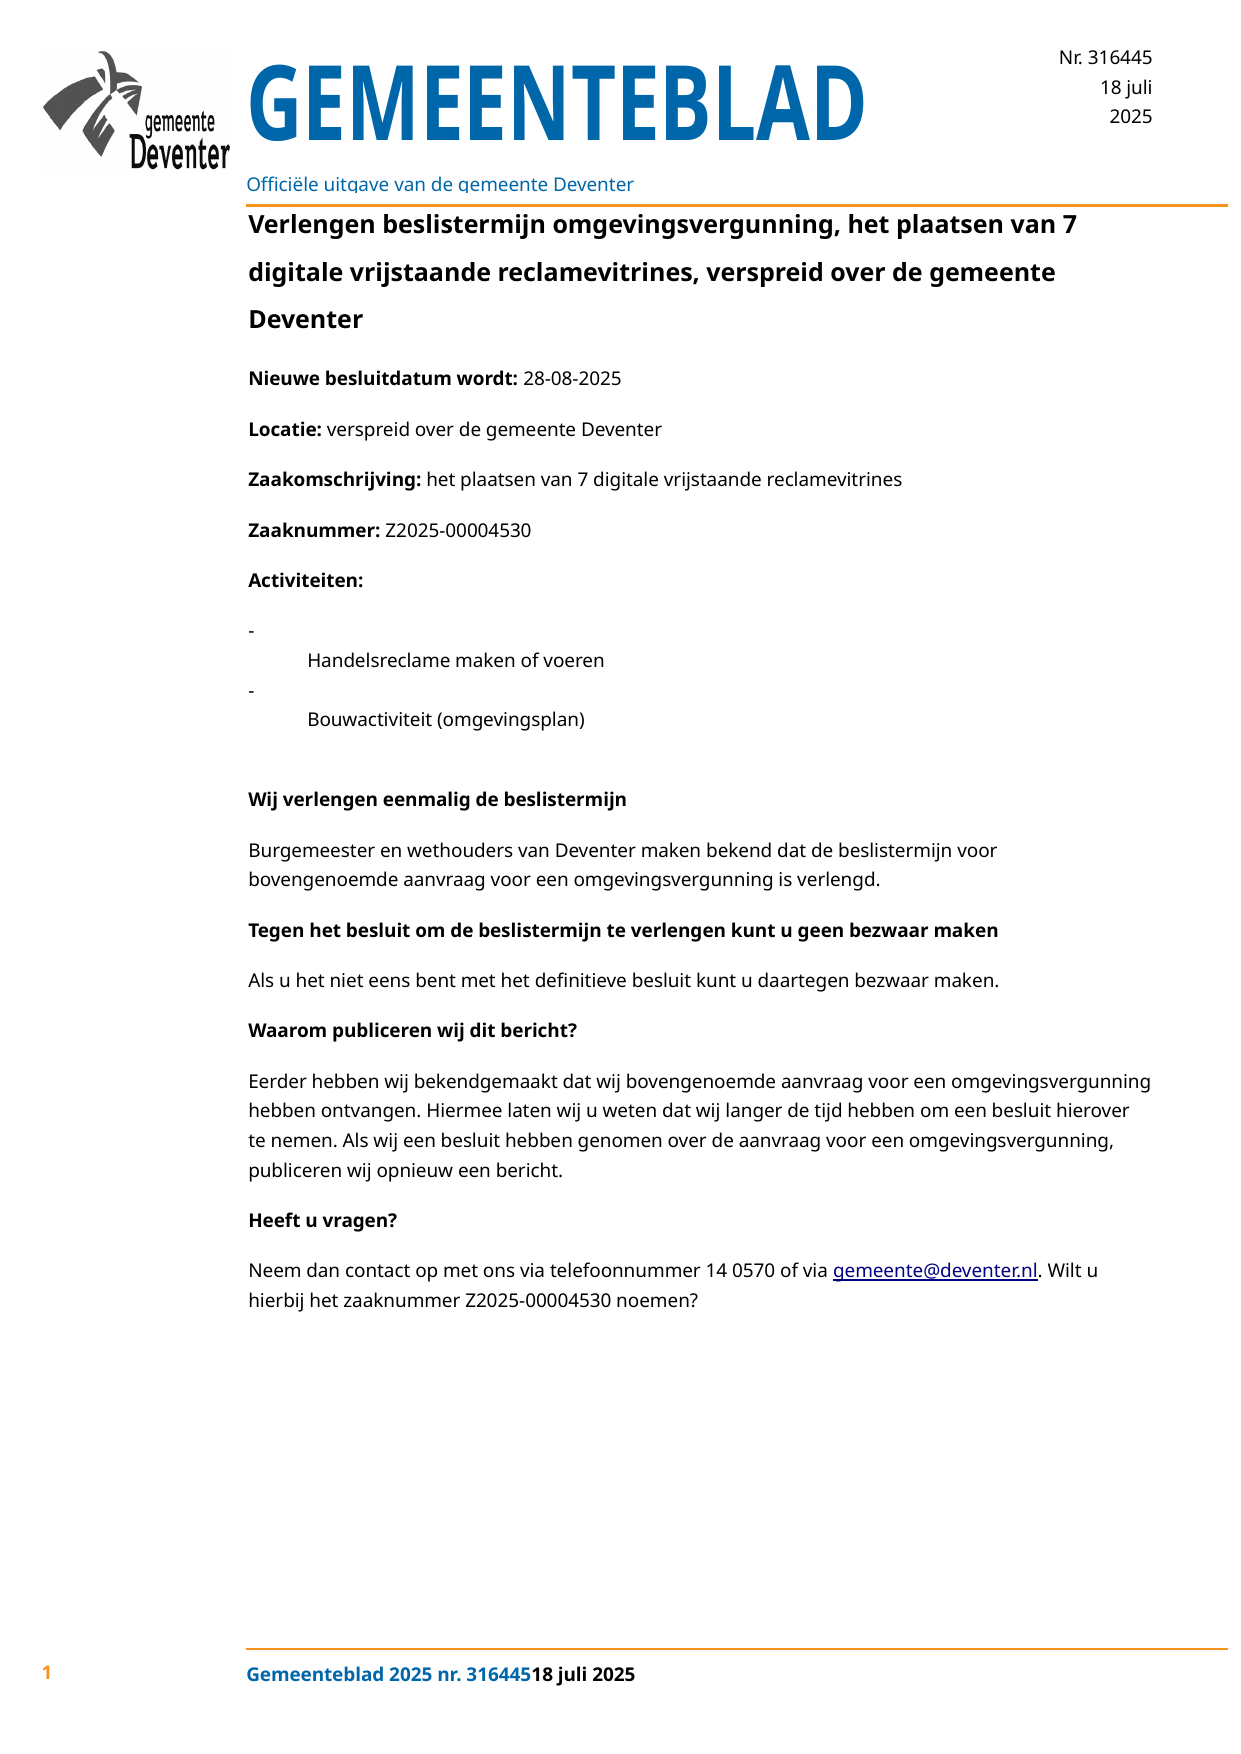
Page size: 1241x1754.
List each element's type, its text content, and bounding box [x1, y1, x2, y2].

text Heeft u vragen? [248, 1207, 1152, 1233]
text Zaakomschrijving: het plaatsen van 7 digitale vrijstaande reclamevitrines [248, 466, 1152, 492]
list Bouwactiviteit (omgevingsplan) [248, 706, 1152, 732]
text Tegen het besluit om de beslistermijn te verlengen kunt u geen bezwaar maken [248, 917, 1152, 942]
text Eerder hebben wij bekendgemaakt dat wij bovengenoemde aanvraag voor een omgevingsvergunning hebben ontvangen. Hiermee laten wij u weten dat wij langer de tijd hebben om een besluit hierover te nemen. Als wij een besluit hebben genomen over de aanvraag voor een omgevingsvergunning, publiceren wij opnieuw een bericht. [248, 1068, 1152, 1182]
text Wij verlengen eenmalig de beslistermijn [248, 786, 1152, 812]
text Zaaknummer: Z2025-00004530 [248, 517, 1152, 542]
text Als u het niet eens bent met het definitieve besluit kunt u daartegen bezwaar maken. [248, 967, 1152, 993]
text Waarom publiceren wij dit bericht? [248, 1018, 1152, 1043]
text Nieuwe besluitdatum wordt: 28-08-2025 [248, 366, 1152, 391]
list Handelsreclame maken of voeren [248, 647, 1152, 673]
picture [41, 47, 231, 172]
text Verlengen beslistermijn omgevingsvergunning, het plaatsen van 7 digitale vrijstaande reclamevitrines, verspreid over de gemeente Deventer [248, 207, 1152, 336]
text Locatie: verspreid over de gemeente Deventer [248, 416, 1152, 442]
text Activiteiten: [248, 567, 1152, 593]
text Burgemeester en wethouders van Deventer maken bekend dat de beslistermijn voor bovengenoemde aanvraag voor een omgevingsvergunning is verlengd. [248, 837, 1152, 892]
text Neem dan contact op met ons via telefoonnummer 14 0570 of via gemeente@deventer.nl. Wilt u hierbij het zaaknummer Z2025-00004530 noemen? [248, 1258, 1152, 1313]
